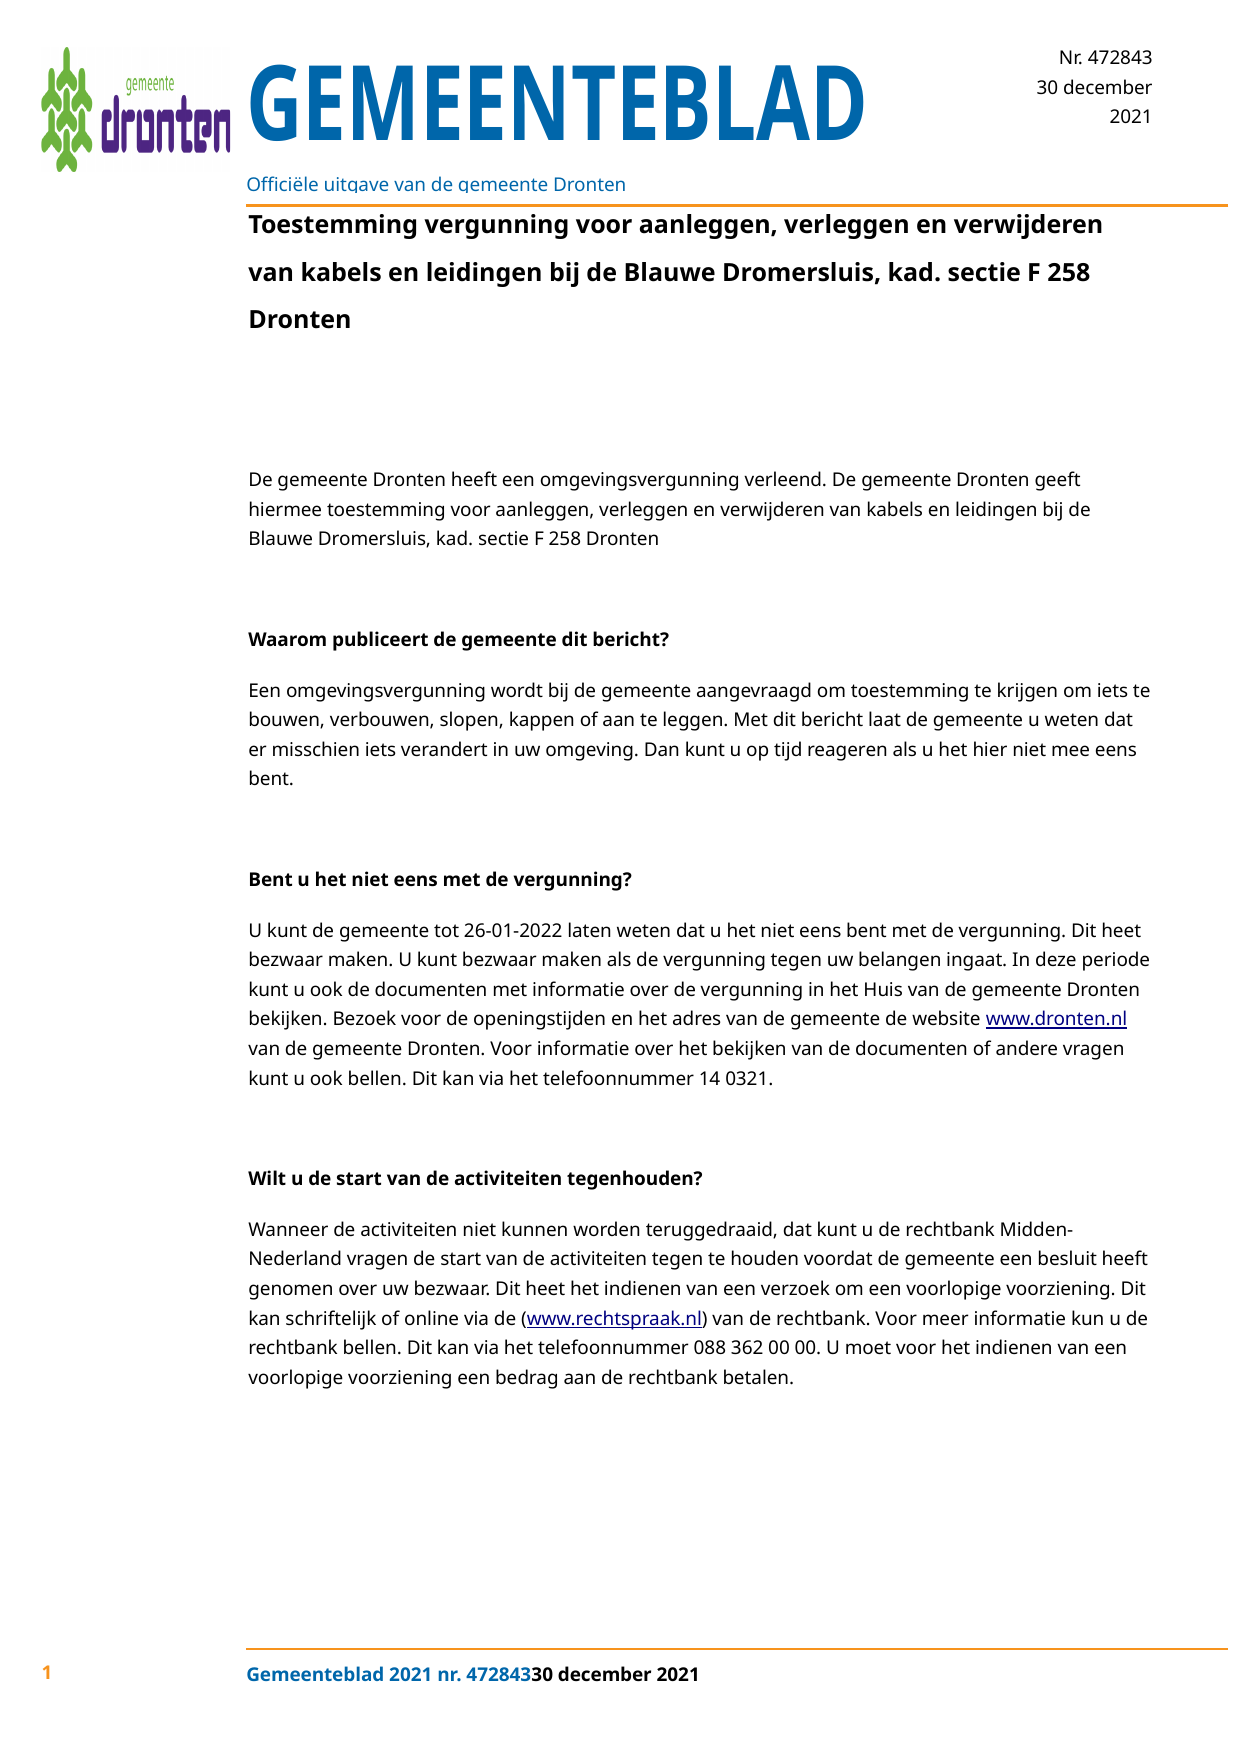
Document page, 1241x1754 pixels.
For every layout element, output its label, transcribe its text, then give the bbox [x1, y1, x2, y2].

text Wanneer de activiteiten niet kunnen worden teruggedraaid, dat kunt u de rechtbank Midden-Nederland vragen de start van de activiteiten tegen te houden voordat de gemeente een besluit heeft genomen over uw bezwaar. Dit heet het indienen van een verzoek om een voorlopige voorziening. Dit kan schriftelijk of online via de (www.rechtspraak.nl) van de rechtbank. Voor meer informatie kun u de rechtbank bellen. Dit kan via het telefoonnummer 088 362 00 00. U moet voor het indienen van een voorlopige voorziening een bedrag aan de rechtbank betalen. [248, 1216, 1152, 1389]
text Waarom publiceert de gemeente dit bericht? [248, 626, 1152, 652]
text Wilt u de start van de activiteiten tegenhouden? [248, 1166, 1152, 1191]
text Toestemming vergunning voor aanleggen, verleggen en verwijderen van kabels en leidingen bij de Blauwe Dromersluis, kad. sectie F 258 Dronten [248, 207, 1152, 336]
text De gemeente Dronten heeft een omgevingsvergunning verleend. De gemeente Dronten geeft hiermee toestemming voor aanleggen, verleggen en verwijderen van kabels en leidingen bij de Blauwe Dromersluis, kad. sectie F 258 Dronten [248, 466, 1152, 551]
text U kunt de gemeente tot 26-01-2022 laten weten dat u het niet eens bent met de vergunning. Dit heet bezwaar maken. U kunt bezwaar maken als de vergunning tegen uw belangen ingaat. In deze periode kunt u ook de documenten met informatie over de vergunning in het Huis van de gemeente Dronten bekijken. Bezoek voor de openingstijden en het adres van de gemeente de website www.dronten.nl van de gemeente Dronten. Voor informatie over het bekijken van de documenten of andere vragen kunt u ook bellen. Dit kan via het telefoonnummer 14 0321. [248, 917, 1152, 1090]
text Bent u het niet eens met de vergunning? [248, 866, 1152, 892]
text Een omgevingsvergunning wordt bij de gemeente aangevraagd om toestemming te krijgen om iets te bouwen, verbouwen, slopen, kappen of aan te leggen. Met dit bericht laat de gemeente u weten dat er misschien iets verandert in uw omgeving. Dan kunt u op tijd reageren als u het hier niet mee eens bent. [248, 677, 1152, 791]
picture [41, 47, 231, 172]
